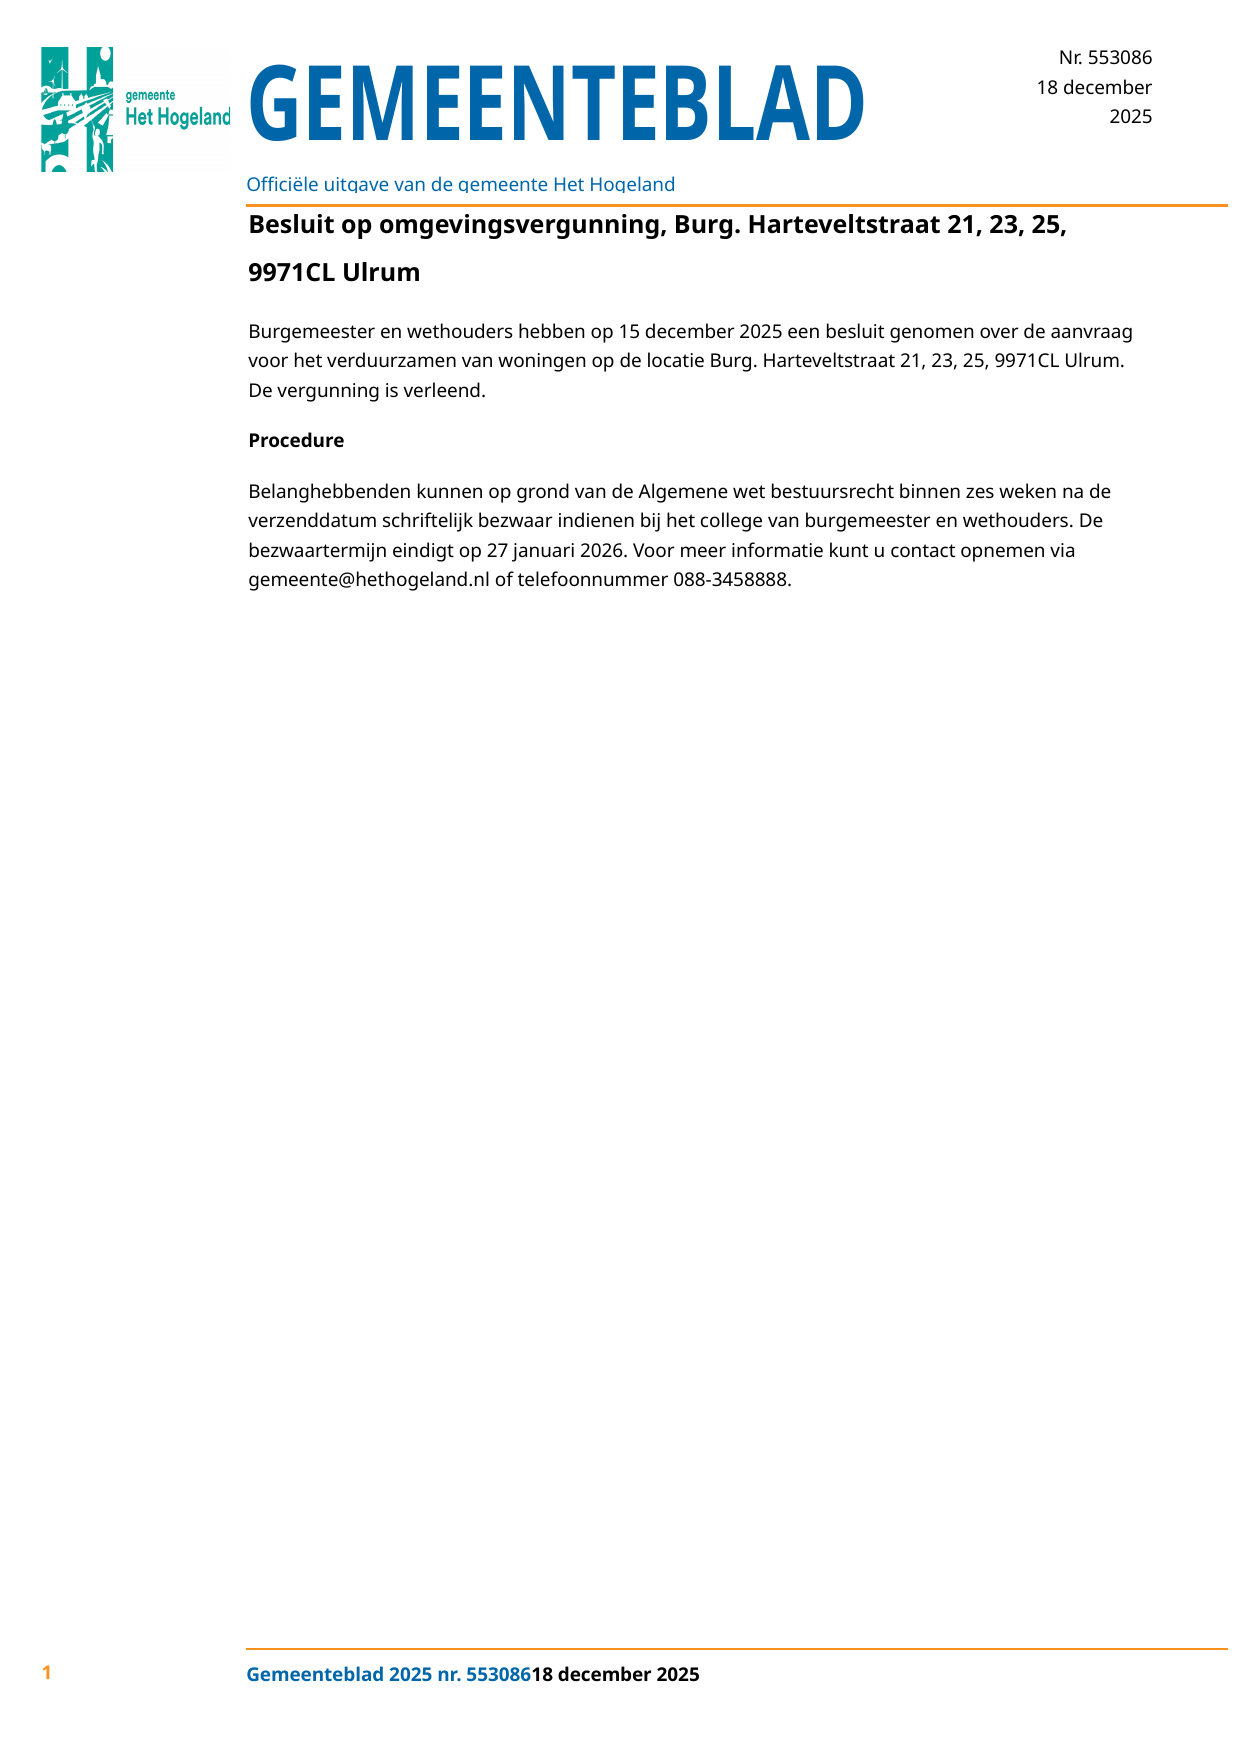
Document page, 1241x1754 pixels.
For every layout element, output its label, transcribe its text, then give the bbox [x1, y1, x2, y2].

text Procedure [248, 427, 1152, 453]
picture [41, 47, 231, 172]
text Burgemeester en wethouders hebben op 15 december 2025 een besluit genomen over de aanvraag voor het verduurzamen van woningen op de locatie Burg. Harteveltstraat 21, 23, 25, 9971CL Ulrum. De vergunning is verleend. [248, 318, 1152, 403]
text Belanghebbenden kunnen op grond van de Algemene wet bestuursrecht binnen zes weken na de verzenddatum schriftelijk bezwaar indienen bij het college van burgemeester en wethouders. De bezwaartermijn eindigt op 27 januari 2026. Voor meer informatie kunt u contact opnemen via gemeente@hethogeland.nl of telefoonnummer 088-3458888. [248, 478, 1152, 592]
text Besluit op omgevingsvergunning, Burg. Harteveltstraat 21, 23, 25, 9971CL Ulrum [248, 207, 1152, 288]
